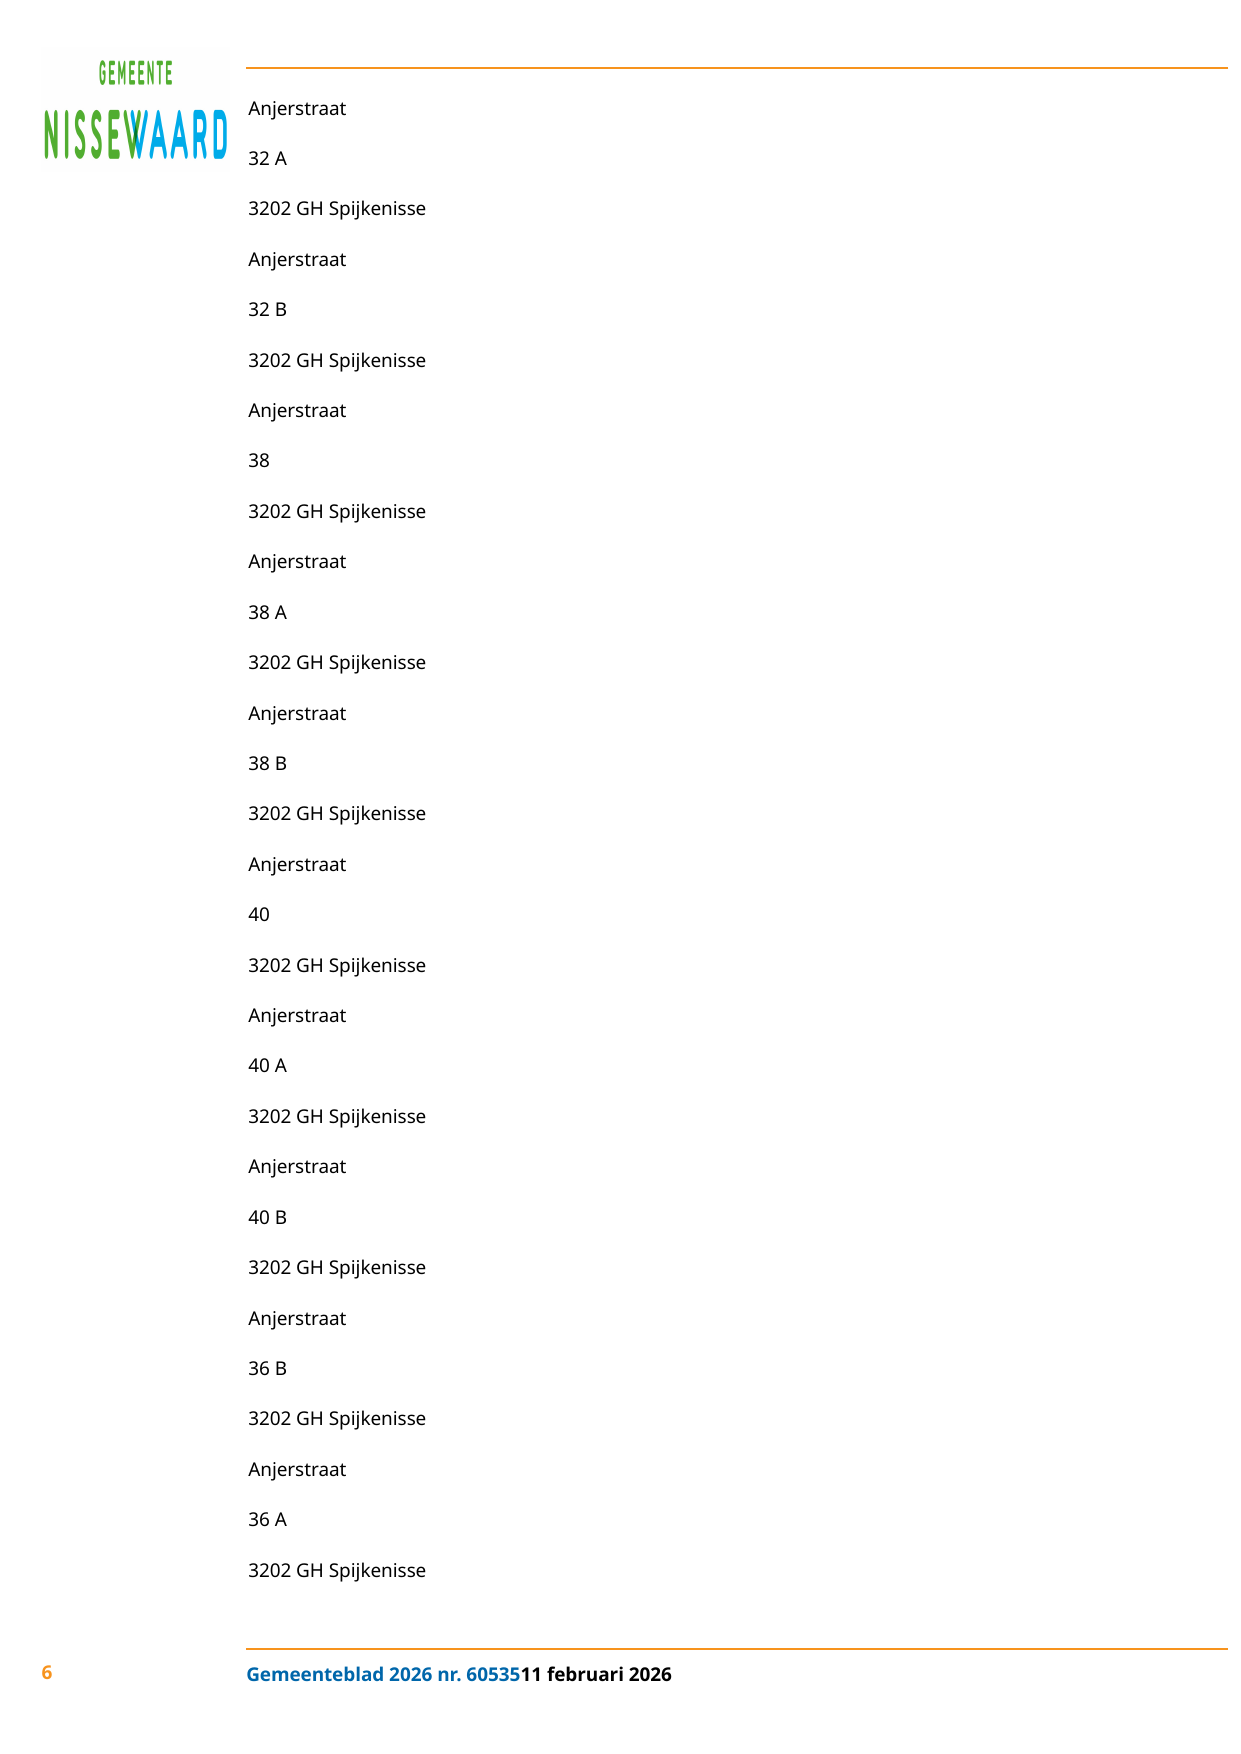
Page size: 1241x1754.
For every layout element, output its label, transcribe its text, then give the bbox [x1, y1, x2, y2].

text 3202 GH Spijkenisse [248, 649, 1152, 675]
text 3202 GH Spijkenisse [248, 801, 1152, 826]
text Anjerstraat [248, 1002, 1152, 1028]
text 38 A [248, 599, 1152, 625]
text Anjerstraat [248, 851, 1152, 877]
text 40 B [248, 1204, 1152, 1230]
text 3202 GH Spijkenisse [248, 347, 1152, 373]
text 3202 GH Spijkenisse [248, 196, 1152, 221]
text 32 B [248, 296, 1152, 322]
text 3202 GH Spijkenisse [248, 1254, 1152, 1280]
text Anjerstraat [248, 95, 1152, 121]
text 36 B [248, 1355, 1152, 1381]
text Anjerstraat [248, 700, 1152, 726]
text 40 A [248, 1053, 1152, 1078]
text Anjerstraat [248, 548, 1152, 574]
picture [41, 47, 231, 172]
text 36 A [248, 1506, 1152, 1532]
text 3202 GH Spijkenisse [248, 952, 1152, 978]
text Anjerstraat [248, 246, 1152, 272]
text Anjerstraat [248, 397, 1152, 423]
text Anjerstraat [248, 1153, 1152, 1179]
text 3202 GH Spijkenisse [248, 1406, 1152, 1431]
text 38 B [248, 750, 1152, 776]
text Anjerstraat [248, 1305, 1152, 1331]
text 3202 GH Spijkenisse [248, 1557, 1152, 1583]
text 40 [248, 901, 1152, 927]
text 3202 GH Spijkenisse [248, 1103, 1152, 1129]
text 32 A [248, 145, 1152, 171]
text 3202 GH Spijkenisse [248, 498, 1152, 524]
text Anjerstraat [248, 1456, 1152, 1482]
text 38 [248, 448, 1152, 473]
